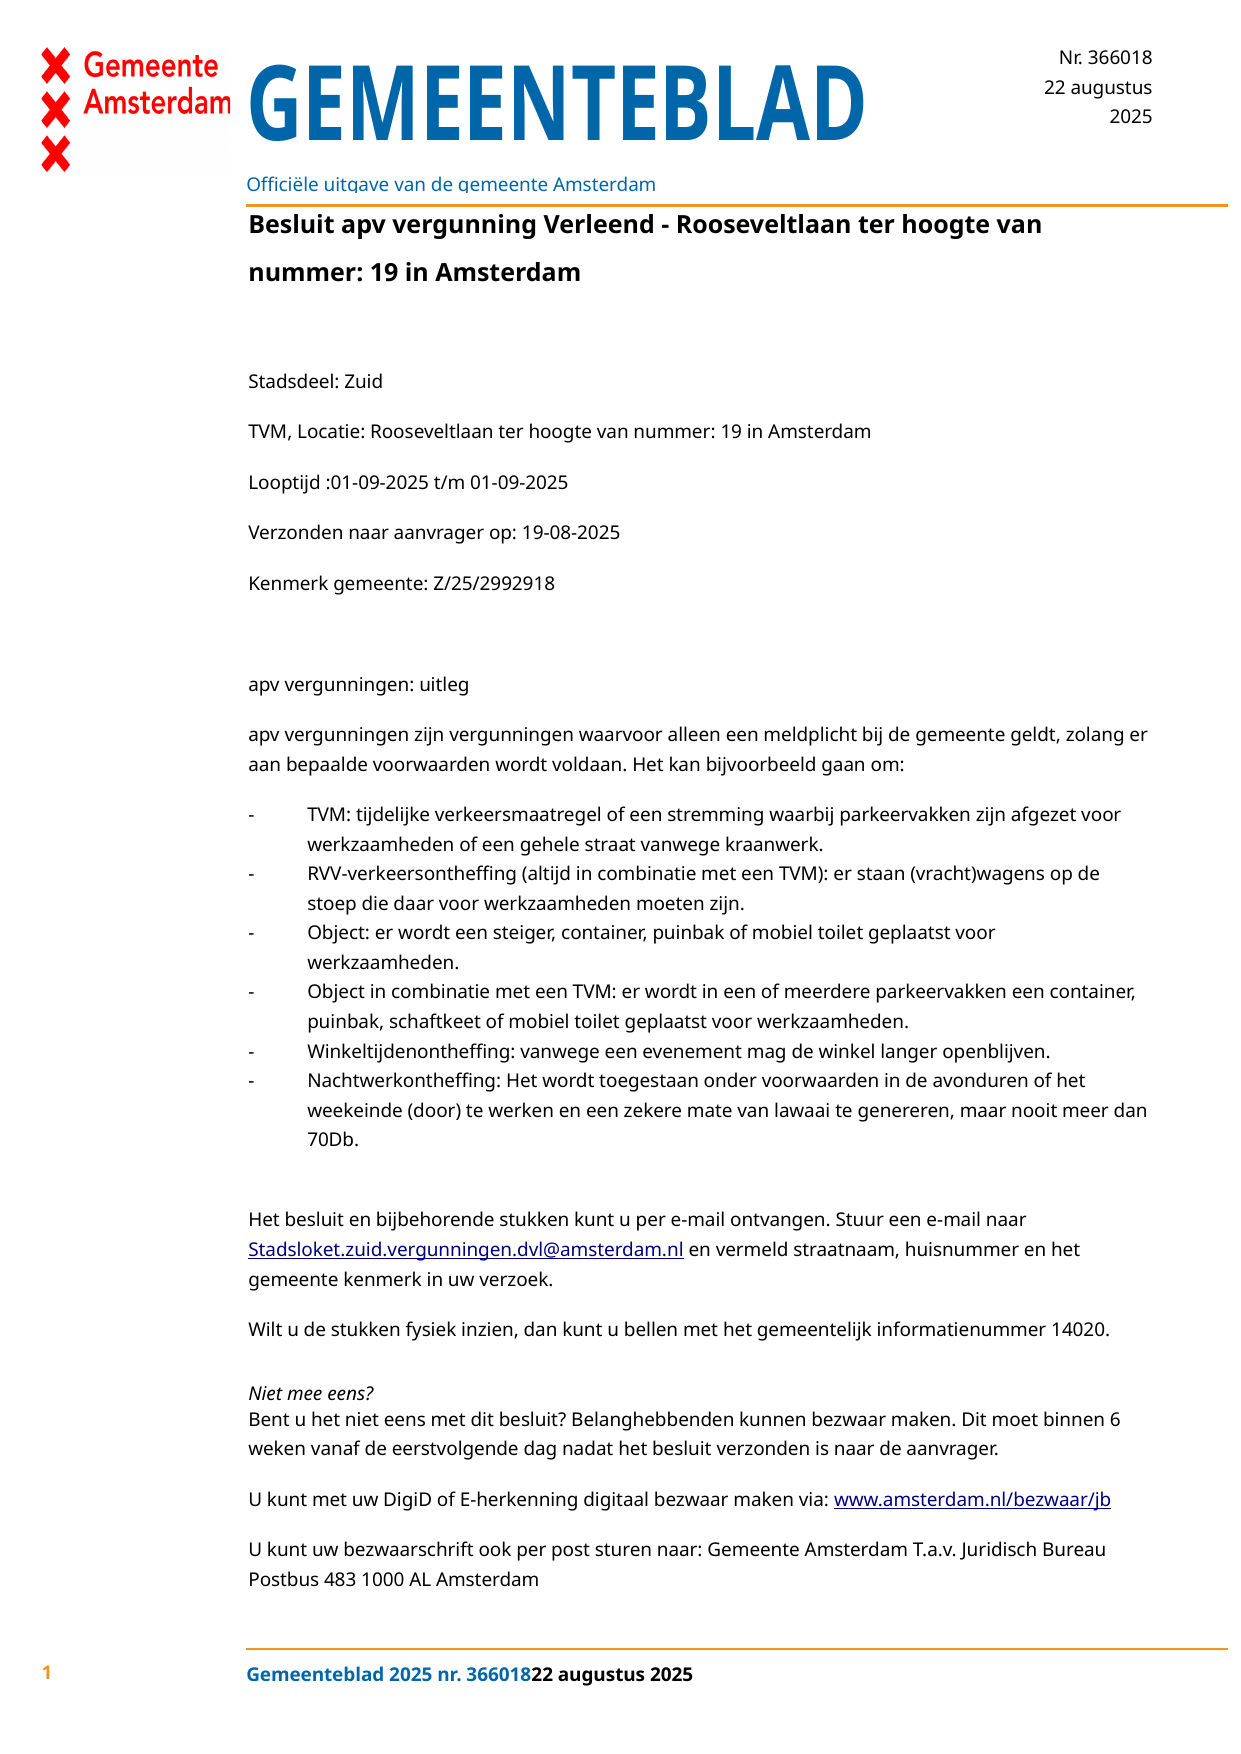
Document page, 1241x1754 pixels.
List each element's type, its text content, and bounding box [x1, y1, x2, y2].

text Looptijd :01-09-2025 t/m 01-09-2025 [248, 469, 1152, 495]
text apv vergunningen zijn vergunningen waarvoor alleen een meldplicht bij de gemeente geldt, zolang er aan bepaalde voorwaarden wordt voldaan. Het kan bijvoorbeeld gaan om: [248, 721, 1152, 777]
text U kunt uw bezwaarschrift ook per post sturen naar: Gemeente Amsterdam T.a.v. Juridisch Bureau Postbus 483 1000 AL Amsterdam [248, 1536, 1152, 1592]
list RVV-verkeersontheffing (altijd in combinatie met een TVM): er staan (vracht)wagens op de stoep die daar voor werkzaamheden moeten zijn. [248, 860, 1152, 916]
text Wilt u de stukken fysiek inzien, dan kunt u bellen met het gemeentelijk informatienummer 14020. [248, 1316, 1152, 1342]
list Winkeltijdenontheffing: vanwege een evenement mag de winkel langer openblijven. [248, 1038, 1152, 1064]
text Bent u het niet eens met dit besluit? Belanghebbenden kunnen bezwaar maken. Dit moet binnen 6 weken vanaf de eerstvolgende dag nadat het besluit verzonden is naar de aanvrager. [248, 1406, 1152, 1461]
list Nachtwerkontheffing: Het wordt toegestaan onder voorwaarden in de avonduren of het weekeinde (door) te werken en een zekere mate van lawaai te genereren, maar nooit meer dan 70Db. [248, 1067, 1152, 1152]
text Niet mee eens? [248, 1380, 1152, 1406]
text apv vergunningen: uitleg [248, 671, 1152, 697]
list Object in combinatie met een TVM: er wordt in een of meerdere parkeervakken een container, puinbak, schaftkeet of mobiel toilet geplaatst voor werkzaamheden. [248, 979, 1152, 1034]
text Verzonden naar aanvrager op: 19-08-2025 [248, 519, 1152, 545]
text Het besluit en bijbehorende stukken kunt u per e-mail ontvangen. Stuur een e-mail naar Stadsloket.zuid.vergunningen.dvl@amsterdam.nl en vermeld straatnaam, huisnummer en het gemeente kenmerk in uw verzoek. [248, 1207, 1152, 1292]
text Besluit apv vergunning Verleend - Rooseveltlaan ter hoogte van nummer: 19 in Amsterdam [248, 207, 1152, 288]
text Stadsdeel: Zuid [248, 368, 1152, 394]
picture [41, 47, 231, 172]
list TVM: tijdelijke verkeersmaatregel of een stremming waarbij parkeervakken zijn afgezet voor werkzaamheden of een gehele straat vanwege kraanwerk. [248, 801, 1152, 857]
list Object: er wordt een steiger, container, puinbak of mobiel toilet geplaatst voor werkzaamheden. [248, 919, 1152, 975]
text Kenmerk gemeente: Z/25/2992918 [248, 570, 1152, 596]
text TVM, Locatie: Rooseveltlaan ter hoogte van nummer: 19 in Amsterdam [248, 419, 1152, 444]
text U kunt met uw DigiD of E-herkenning digitaal bezwaar maken via: www.amsterdam.nl/bezwaar/jb [248, 1486, 1152, 1512]
